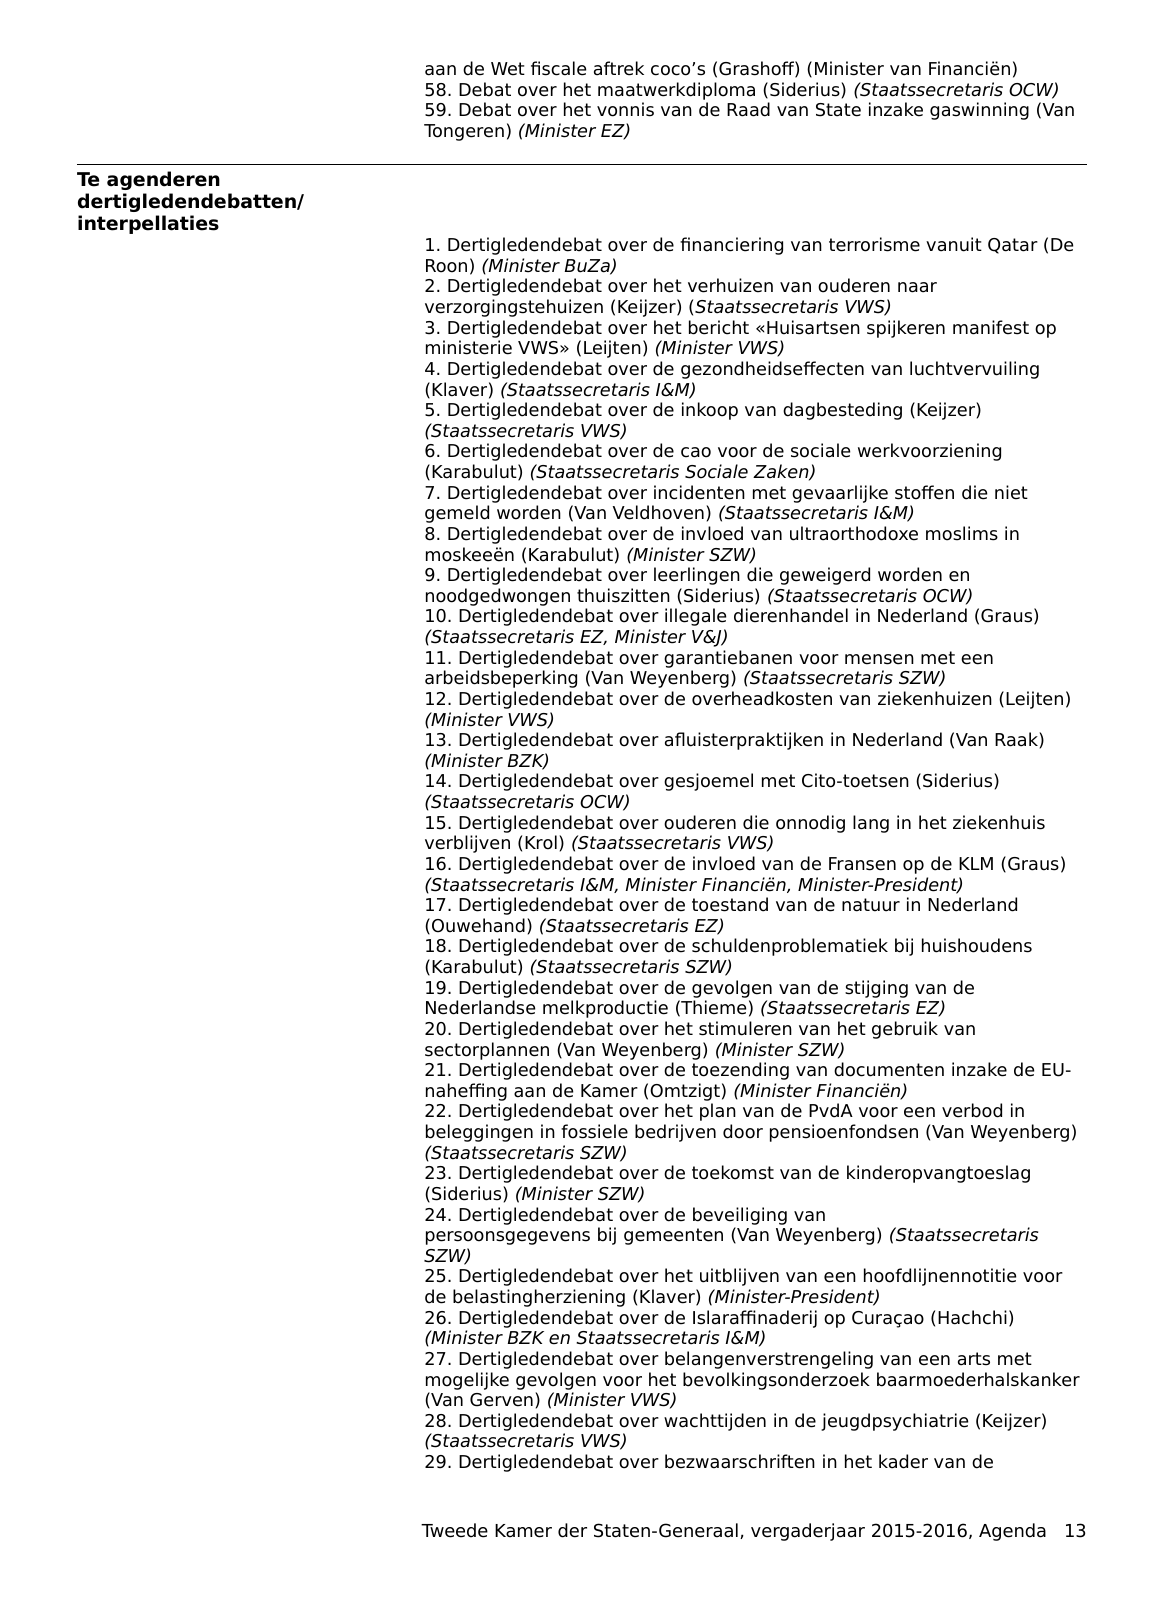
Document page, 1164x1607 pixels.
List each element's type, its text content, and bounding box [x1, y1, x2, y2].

table_cell [77, 648, 401, 689]
table_cell [77, 730, 401, 771]
table_cell [77, 1163, 401, 1204]
table_cell 11. Dertigledendebat over garantiebanen voor mensen met een arbeidsbeperking (Van Weyenberg) (Staatssecretaris SZW) [418, 648, 1087, 689]
table_cell [401, 359, 418, 400]
table_cell [77, 1411, 401, 1452]
table_cell 23. Dertigledendebat over de toekomst van de kinderopvangtoeslag (Siderius) (Minister SZW) [418, 1163, 1087, 1204]
table_cell 1. Dertigledendebat over de financiering van terrorisme vanuit Qatar (De Roon) (Minister BuZa) [418, 235, 1087, 276]
table_cell [77, 1205, 401, 1225]
table_cell [77, 689, 401, 730]
table_cell [77, 1060, 401, 1101]
table_cell 8. Dertigledendebat over de invloed van ultraorthodoxe moslims in moskeeën (Karabulut) (Minister SZW) [418, 524, 1087, 565]
table_cell [401, 235, 418, 276]
table_cell [401, 854, 418, 895]
table_cell [401, 895, 418, 936]
table_cell [401, 813, 418, 854]
table_cell [401, 1308, 418, 1349]
table_cell 14. Dertigledendebat over gesjoemel met Cito-toetsen (Siderius) (Staatssecretaris OCW) [418, 771, 1087, 813]
table_cell [401, 936, 418, 978]
table_header [418, 165, 1087, 235]
table_cell [401, 318, 418, 359]
table_cell [77, 359, 401, 400]
table_cell [77, 771, 401, 813]
table_cell 3. Dertigledendebat over het bericht «Huisartsen spijkeren manifest op ministerie VWS» (Leijten) (Minister VWS) [418, 318, 1087, 359]
table_cell 16. Dertigledendebat over de invloed van de Fransen op de KLM (Graus) (Staatssecretaris I&M, Minister Financiën, Minister-President) [418, 854, 1087, 895]
table_cell [401, 978, 418, 1019]
table_cell [77, 235, 401, 276]
table_cell [401, 565, 418, 606]
table_cell [401, 606, 418, 648]
table_cell [77, 59, 401, 80]
table_cell [401, 1266, 418, 1308]
table_cell persoonsgegevens bij gemeenten (Van Weyenberg) (Staatssecretaris SZW) [418, 1225, 1087, 1266]
table_cell [401, 1060, 418, 1101]
table_cell [77, 1349, 401, 1411]
table_cell 13. Dertigledendebat over afluisterpraktijken in Nederland (Van Raak) (Minister BZK) [418, 730, 1087, 771]
table_cell 18. Dertigledendebat over de schuldenproblematiek bij huishoudens (Karabulut) (Staatssecretaris SZW) [418, 936, 1087, 978]
table_cell [77, 524, 401, 565]
table_cell [77, 1101, 401, 1163]
table_cell 10. Dertigledendebat over illegale dierenhandel in Nederland (Graus) (Staatssecretaris EZ, Minister V&J) [418, 606, 1087, 648]
table_cell [401, 483, 418, 524]
table_cell 28. Dertigledendebat over wachttijden in de jeugdpsychiatrie (Keijzer) (Staatssecretaris VWS) [418, 1411, 1087, 1452]
table_cell [401, 524, 418, 565]
table_cell [401, 400, 418, 441]
table_cell 59. Debat over het vonnis van de Raad van State inzake gaswinning (Van Tongeren) (Minister EZ) [418, 100, 1087, 142]
table_cell 9. Dertigledendebat over leerlingen die geweigerd worden en noodgedwongen thuiszitten (Siderius) (Staatssecretaris OCW) [418, 565, 1087, 606]
table_cell [401, 1225, 418, 1266]
table_cell 58. Debat over het maatwerkdiploma (Siderius) (Staatssecretaris OCW) [418, 80, 1087, 100]
table_header [401, 165, 418, 235]
table_cell 25. Dertigledendebat over het uitblijven van een hoofdlijnennotitie voor de belastingherziening (Klaver) (Minister-President) [418, 1266, 1087, 1308]
table_cell [401, 80, 418, 100]
table_cell 7. Dertigledendebat over incidenten met gevaarlijke stoffen die niet gemeld worden (Van Veldhoven) (Staatssecretaris I&M) [418, 483, 1087, 524]
table_cell [77, 1452, 401, 1473]
table_cell [77, 318, 401, 359]
table_cell 27. Dertigledendebat over belangenverstrengeling van een arts met mogelijke gevolgen voor het bevolkingsonderzoek baarmoederhalskanker (Van Gerven) (Minister VWS) [418, 1349, 1087, 1411]
table_cell [77, 1308, 401, 1349]
table_cell 6. Dertigledendebat over de cao voor de sociale werkvoorziening (Karabulut) (Staatssecretaris Sociale Zaken) [418, 441, 1087, 483]
table_cell 21. Dertigledendebat over de toezending van documenten inzake de EU-naheffing aan de Kamer (Omtzigt) (Minister Financiën) [418, 1060, 1087, 1101]
table_cell [401, 730, 418, 771]
table_cell [401, 1411, 418, 1452]
table_cell [77, 1225, 401, 1266]
table_cell [401, 1163, 418, 1204]
table_cell [401, 648, 418, 689]
table_cell [77, 854, 401, 895]
table_cell 12. Dertigledendebat over de overheadkosten van ziekenhuizen (Leijten) (Minister VWS) [418, 689, 1087, 730]
table_cell [77, 936, 401, 978]
table_cell [401, 100, 418, 142]
table_cell [77, 1266, 401, 1308]
table_cell [77, 483, 401, 524]
table_cell [77, 813, 401, 854]
table_cell 22. Dertigledendebat over het plan van de PvdA voor een verbod in beleggingen in fossiele bedrijven door pensioenfondsen (Van Weyenberg) (Staatssecretaris SZW) [418, 1101, 1087, 1163]
table_cell 2. Dertigledendebat over het verhuizen van ouderen naar verzorgingstehuizen (Keijzer) (Staatssecretaris VWS) [418, 276, 1087, 318]
table_cell 5. Dertigledendebat over de inkoop van dagbesteding (Keijzer) (Staatssecretaris VWS) [418, 400, 1087, 441]
table_cell [401, 1101, 418, 1163]
table_cell [401, 59, 418, 80]
table_cell [401, 1452, 418, 1473]
table_cell 4. Dertigledendebat over de gezondheidseffecten van luchtvervuiling (Klaver) (Staatssecretaris I&M) [418, 359, 1087, 400]
table_cell [77, 276, 401, 318]
table_cell [77, 565, 401, 606]
table_cell [401, 441, 418, 483]
table_cell 24. Dertigledendebat over de beveiliging van [418, 1205, 1087, 1225]
table_cell [77, 895, 401, 936]
table_cell 20. Dertigledendebat over het stimuleren van het gebruik van sectorplannen (Van Weyenberg) (Minister SZW) [418, 1019, 1087, 1060]
table_cell [401, 1205, 418, 1225]
table_cell aan de Wet fiscale aftrek coco’s (Grashoff) (Minister van Financiën) [418, 59, 1087, 80]
table_cell [77, 100, 401, 142]
table_cell [77, 978, 401, 1019]
table_cell [401, 771, 418, 813]
table_cell [401, 689, 418, 730]
table_cell [77, 1019, 401, 1060]
table_cell 26. Dertigledendebat over de Islaraffinaderij op Curaçao (Hachchi) (Minister BZK en Staatssecretaris I&M) [418, 1308, 1087, 1349]
table_cell [77, 80, 401, 100]
table_cell [401, 276, 418, 318]
table_cell [401, 1349, 418, 1411]
table_cell [77, 441, 401, 483]
table_cell 15. Dertigledendebat over ouderen die onnodig lang in het ziekenhuis verblijven (Krol) (Staatssecretaris VWS) [418, 813, 1087, 854]
table_header Te agenderen dertigledendebatten/ interpellaties [77, 165, 401, 235]
table_cell [401, 1019, 418, 1060]
table_cell [77, 400, 401, 441]
table_cell [77, 606, 401, 648]
table_cell 19. Dertigledendebat over de gevolgen van de stijging van de Nederlandse melkproductie (Thieme) (Staatssecretaris EZ) [418, 978, 1087, 1019]
table_cell 17. Dertigledendebat over de toestand van de natuur in Nederland (Ouwehand) (Staatssecretaris EZ) [418, 895, 1087, 936]
table_cell 29. Dertigledendebat over bezwaarschriften in het kader van de [418, 1452, 1087, 1473]
